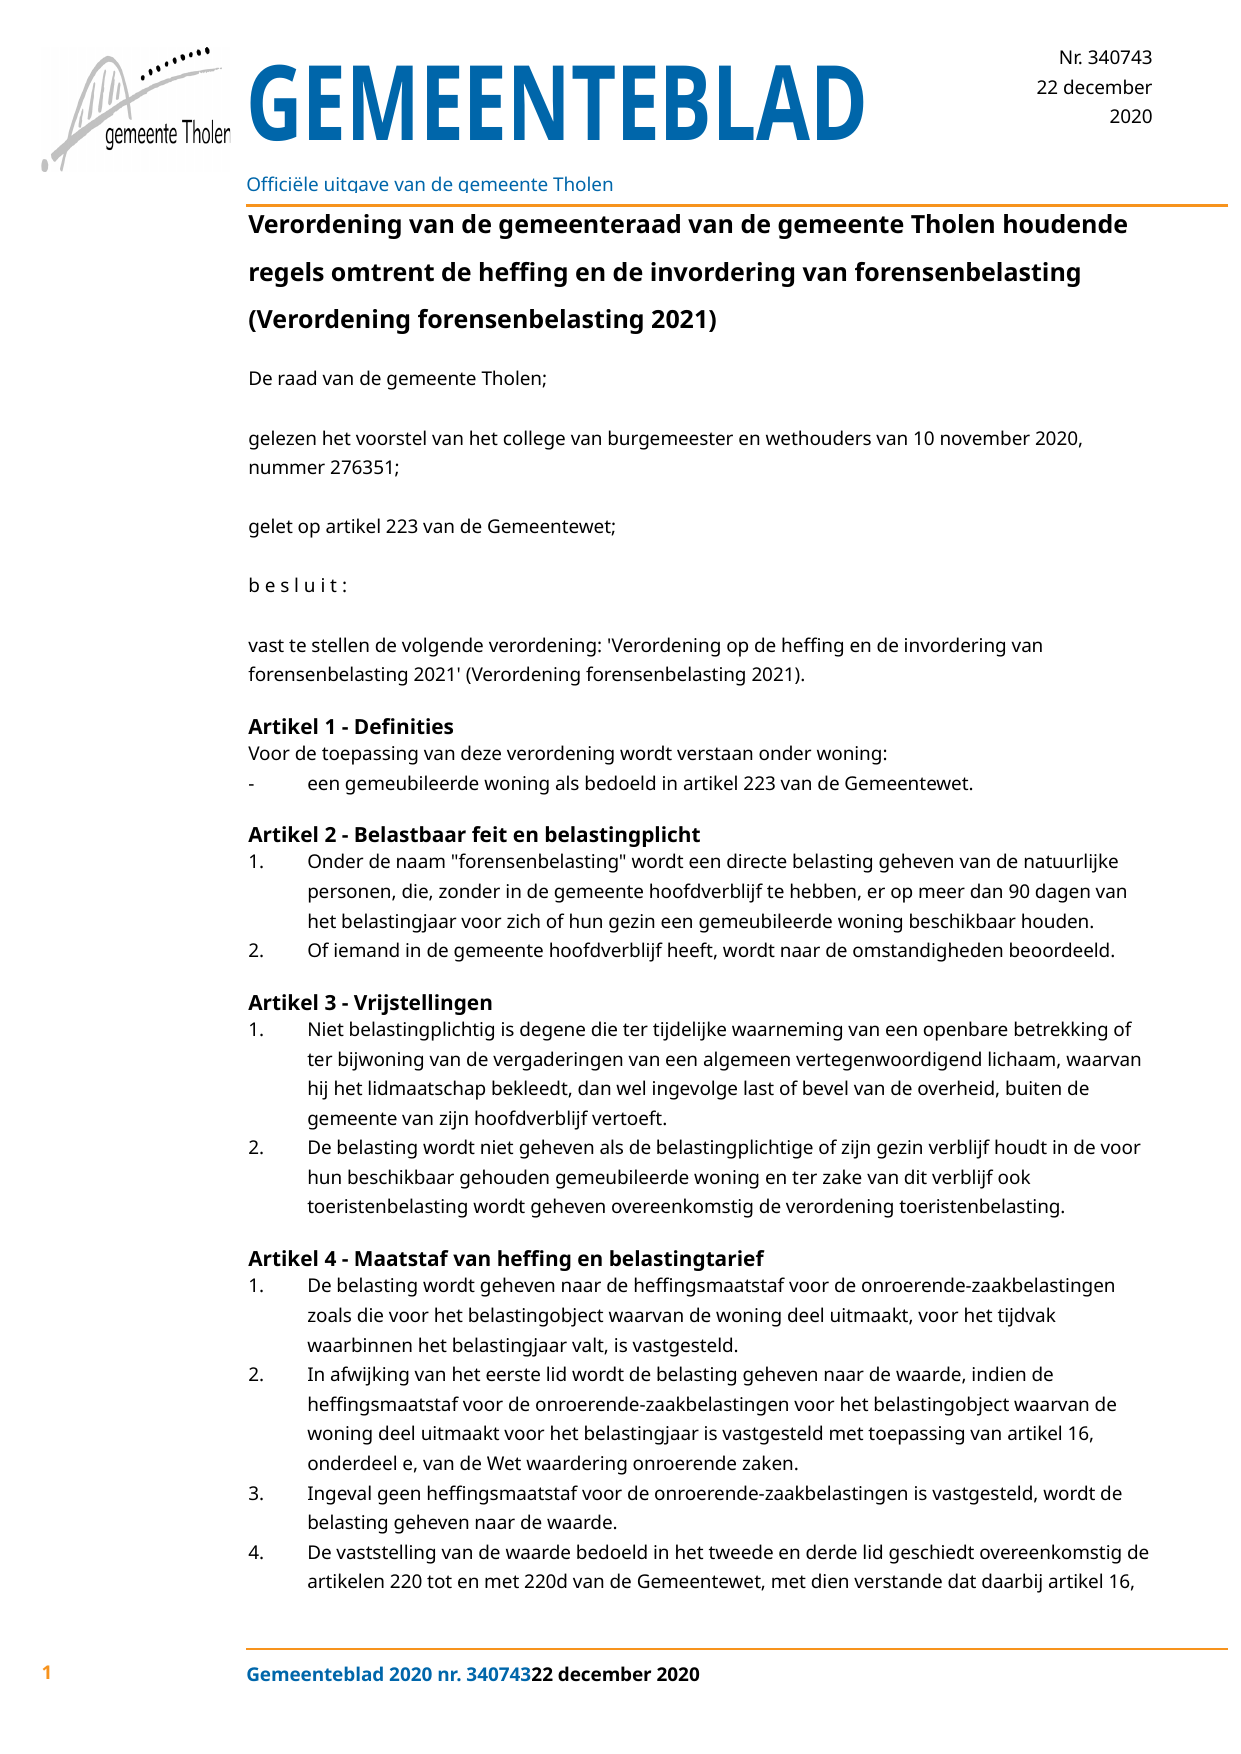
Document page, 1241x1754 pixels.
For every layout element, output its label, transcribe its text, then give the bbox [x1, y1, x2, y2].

text gelezen het voorstel van het college van burgemeester en wethouders van 10 november 2020, nummer 276351; [248, 425, 1152, 480]
text Artikel 2 - Belastbaar feit en belastingplicht [248, 820, 1152, 849]
text Artikel 3 - Vrijstellingen [248, 988, 1152, 1016]
list De belasting wordt niet geheven als de belastingplichtige of zijn gezin verblijf houdt in de voor hun beschikbaar gehouden gemeubileerde woning en ter zake van dit verblijf ook toeristenbelasting wordt geheven overeenkomstig de verordening toeristenbelasting. [248, 1134, 1152, 1219]
list In afwijking van het eerste lid wordt de belasting geheven naar de waarde, indien de heffingsmaatstaf voor de onroerende-zaakbelastingen voor het belastingobject waarvan de woning deel uitmaakt voor het belastingjaar is vastgesteld met toepassing van artikel 16, onderdeel e, van de Wet waardering onroerende zaken. [248, 1361, 1152, 1476]
list Niet belastingplichtig is degene die ter tijdelijke waarneming van een openbare betrekking of ter bijwoning van de vergaderingen van een algemeen vertegenwoordigend lichaam, waarvan hij het lidmaatschap bekleedt, dan wel ingevolge last of bevel van de overheid, buiten de gemeente van zijn hoofdverblijf vertoeft. [248, 1016, 1152, 1131]
list De vaststelling van de waarde bedoeld in het tweede en derde lid geschiedt overeenkomstig de artikelen 220 tot en met 220d van de Gemeentewet, met dien verstande dat daarbij artikel 16, [248, 1539, 1152, 1594]
list een gemeubileerde woning als bedoeld in artikel 223 van de Gemeentewet. [248, 770, 1152, 796]
text gelet op artikel 223 van de Gemeentewet; [248, 513, 1152, 539]
list Onder de naam "forensenbelasting" wordt een directe belasting geheven van de natuurlijke personen, die, zonder in de gemeente hoofdverblijf te hebben, er op meer dan 90 dagen van het belastingjaar voor zich of hun gezin een gemeubileerde woning beschikbaar houden. [248, 849, 1152, 933]
text Artikel 1 - Definities [248, 712, 1152, 740]
text De raad van de gemeente Tholen; [248, 366, 1152, 391]
list Of iemand in de gemeente hoofdverblijf heeft, wordt naar de omstandigheden beoordeeld. [248, 937, 1152, 963]
text b e s l u i t : [248, 573, 1152, 598]
text Artikel 4 - Maatstaf van heffing en belastingtarief [248, 1244, 1152, 1273]
text Voor de toepassing van deze verordening wordt verstaan onder woning: [248, 740, 1152, 766]
text vast te stellen de volgende verordening: 'Verordening op de heffing en de invordering van forensenbelasting 2021' (Verordening forensenbelasting 2021). [248, 632, 1152, 687]
picture [41, 47, 231, 172]
text Verordening van de gemeenteraad van de gemeente Tholen houdende regels omtrent de heffing en de invordering van forensenbelasting (Verordening forensenbelasting 2021) [248, 207, 1152, 336]
list De belasting wordt geheven naar de heffingsmaatstaf voor de onroerende-zaakbelastingen zoals die voor het belastingobject waarvan de woning deel uitmaakt, voor het tijdvak waarbinnen het belastingjaar valt, is vastgesteld. [248, 1273, 1152, 1357]
list Ingeval geen heffingsmaatstaf voor de onroerende-zaakbelastingen is vastgesteld, wordt de belasting geheven naar de waarde. [248, 1480, 1152, 1535]
